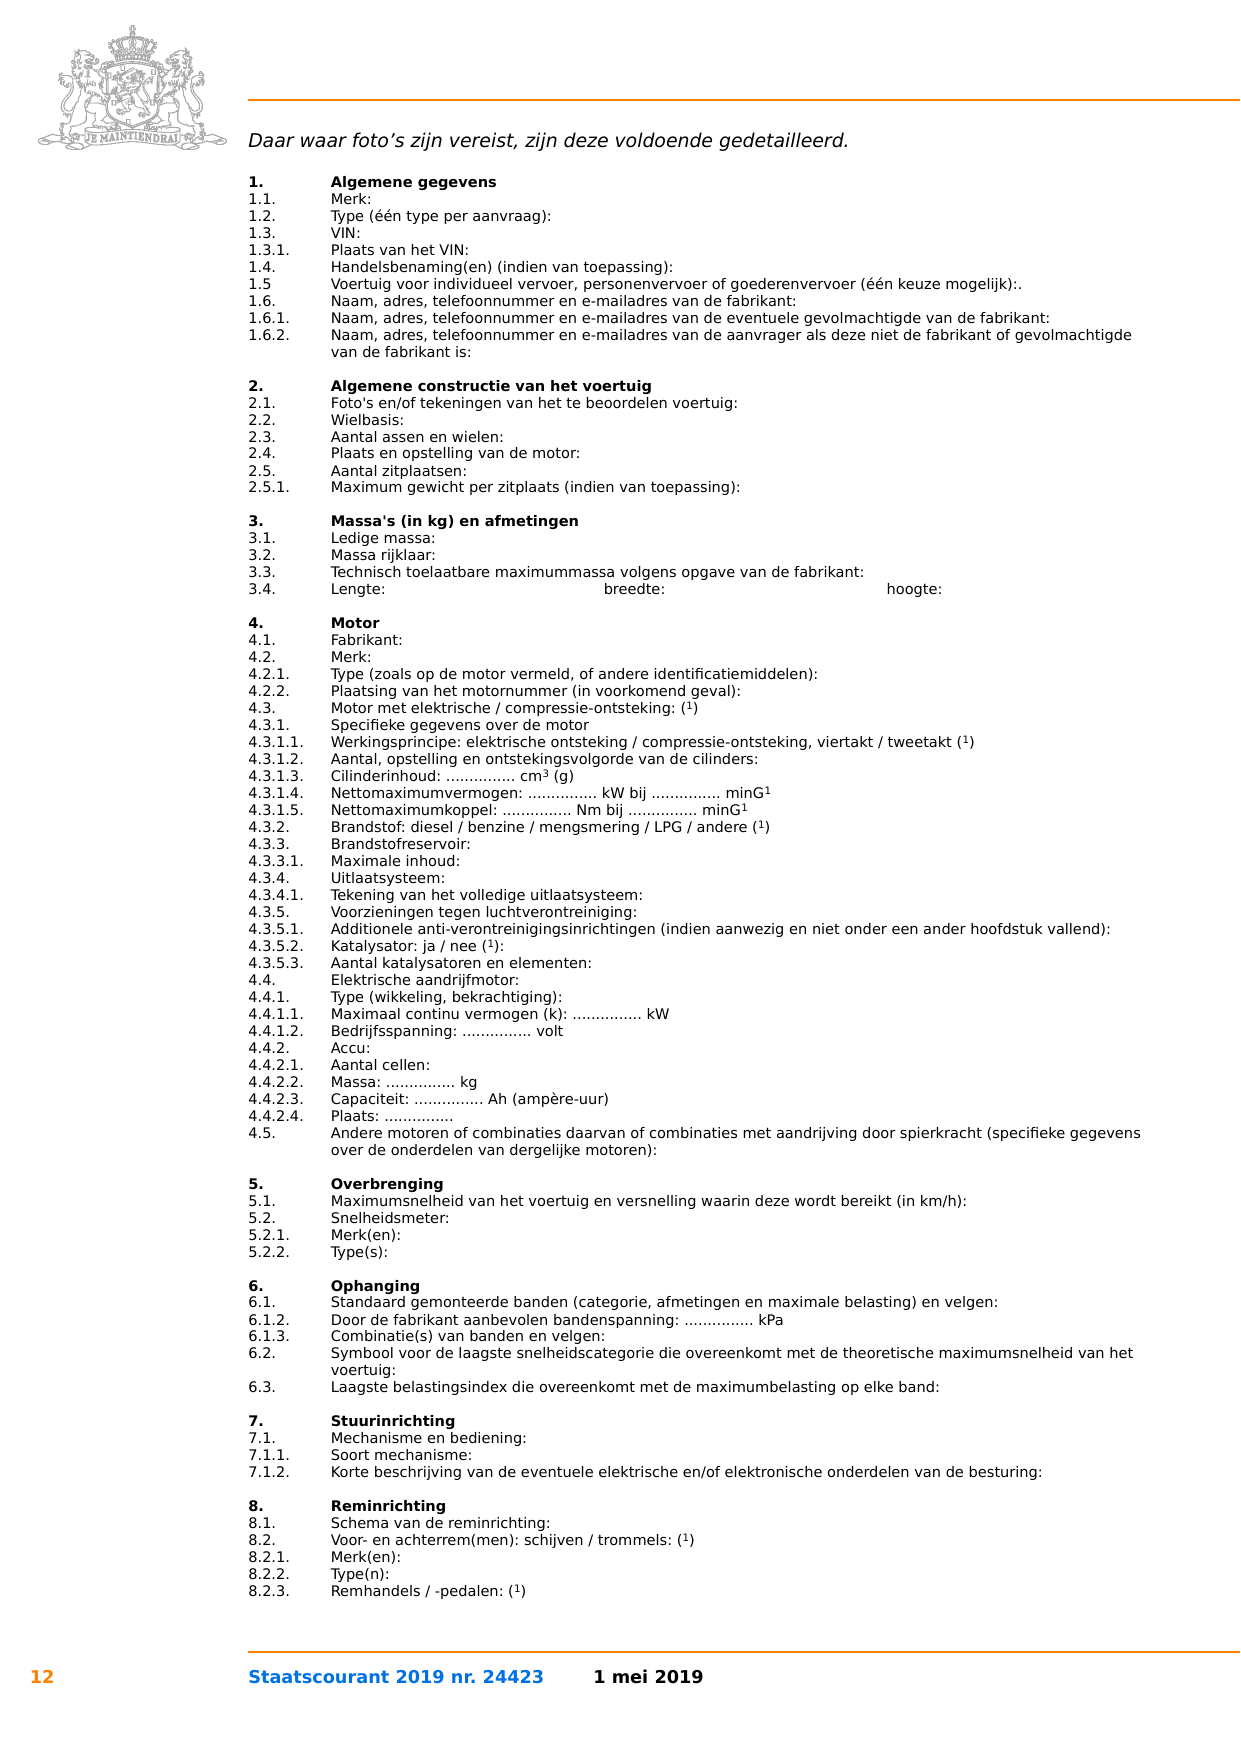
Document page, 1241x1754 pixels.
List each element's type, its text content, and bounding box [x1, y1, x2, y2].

table_cell Fabrikant: [325, 632, 1163, 649]
table_cell 4.3.4. [248, 870, 324, 887]
table_cell [248, 598, 1163, 615]
table_cell Soort mechanisme: [325, 1447, 1163, 1464]
table_cell Motor [325, 615, 1163, 632]
table_cell 4.3. [248, 700, 324, 717]
table_cell 4.2.2. [248, 683, 324, 700]
table_cell Cilinderinhoud: ............... cm3 (g) [325, 768, 1163, 785]
table_cell 4.4.2.4. [248, 1108, 324, 1124]
table_cell Werkingsprincipe: elektrische ontsteking / compressie-ontsteking, viertakt / tweetakt (1) [325, 734, 1163, 751]
table_cell Elektrische aandrijfmotor: [325, 972, 1163, 989]
table_cell 4.3.1. [248, 717, 324, 734]
table_cell Wielbasis: [325, 411, 1163, 428]
table_cell Massa's (in kg) en afmetingen [325, 513, 1163, 530]
table_cell Lengte: [325, 581, 598, 598]
table_cell 5. [248, 1176, 324, 1192]
table_cell 4.4.1.2. [248, 1023, 324, 1040]
table_cell 7. [248, 1413, 324, 1430]
table_cell 3.1. [248, 530, 324, 547]
table_cell 2. [248, 378, 324, 394]
table_cell Tekening van het volledige uitlaatsysteem: [325, 887, 1163, 904]
table_header 1. [248, 174, 324, 191]
table_cell Aantal katalysatoren en elementen: [325, 955, 1163, 972]
table_cell 8.2.2. [248, 1566, 324, 1583]
table_cell Maximale inhoud: [325, 853, 1163, 870]
picture [38, 25, 227, 150]
table_cell 5.2.2. [248, 1244, 324, 1260]
table_cell Algemene constructie van het voertuig [325, 378, 1163, 394]
table_cell 2.2. [248, 411, 324, 428]
table_cell 8.1. [248, 1515, 324, 1532]
table_cell 3.3. [248, 564, 324, 581]
table_cell 2.3. [248, 429, 324, 445]
table_cell 7.1.1. [248, 1447, 324, 1464]
table_cell 4.3.3. [248, 836, 324, 853]
table_cell Voertuig voor individueel vervoer, personenvervoer of goederenvervoer (één keuze mogelijk):. [325, 276, 1163, 293]
table_cell 4.3.3.1. [248, 853, 324, 870]
table_cell 2.5.1. [248, 479, 324, 496]
table_cell 1.6.2. [248, 327, 324, 361]
table_cell Symbool voor de laagste snelheidscategorie die overeenkomt met de theoretische maximumsnelheid van het voertuig: [325, 1345, 1163, 1379]
table_cell Motor met elektrische / compressie-ontsteking: (1) [325, 700, 1163, 717]
table_cell Standaard gemonteerde banden (categorie, afmetingen en maximale belasting) en velgen: [325, 1294, 1163, 1311]
table_cell 8. [248, 1498, 324, 1515]
table_cell 4.3.1.4. [248, 785, 324, 802]
table_cell Uitlaatsysteem: [325, 870, 1163, 887]
table_cell Laagste belastingsindex die overeenkomt met de maximumbelasting op elke band: [325, 1379, 1163, 1396]
table_cell Additionele anti-verontreinigingsinrichtingen (indien aanwezig en niet onder een ander hoofdstuk vallend): [325, 921, 1163, 938]
table_cell 2.4. [248, 445, 324, 462]
table_cell [248, 496, 1163, 513]
table_cell 4.3.5.3. [248, 955, 324, 972]
table_cell Maximumsnelheid van het voertuig en versnelling waarin deze wordt bereikt (in km/h): [325, 1193, 1163, 1209]
table_cell 1.3. [248, 225, 324, 242]
table_cell 4.3.5. [248, 904, 324, 921]
table_cell 6.1.3. [248, 1328, 324, 1345]
table_cell Aantal, opstelling en ontstekingsvolgorde van de cilinders: [325, 751, 1163, 768]
table_cell 1.6. [248, 293, 324, 309]
table_cell 4.3.1.1. [248, 734, 324, 751]
table_cell 8.2.1. [248, 1549, 324, 1566]
table_cell 4. [248, 615, 324, 632]
table_cell 5.2.1. [248, 1226, 324, 1243]
table_cell [248, 1481, 1163, 1498]
table_cell Brandstofreservoir: [325, 836, 1163, 853]
table_cell 8.2. [248, 1532, 324, 1549]
table_cell 5.2. [248, 1210, 324, 1226]
table_cell Type(s): [325, 1244, 1163, 1260]
table_cell Bedrijfsspanning: ............... volt [325, 1023, 1163, 1040]
table_cell Aantal cellen: [325, 1057, 1163, 1074]
table_cell Type (wikkeling, bekrachtiging): [325, 989, 1163, 1006]
table_cell Capaciteit: ............... Ah (ampère-uur) [325, 1091, 1163, 1108]
table_cell Korte beschrijving van de eventuele elektrische en/of elektronische onderdelen van de besturing: [325, 1464, 1163, 1481]
table_cell 6.3. [248, 1379, 324, 1396]
table_cell Maximum gewicht per zitplaats (indien van toepassing): [325, 479, 1163, 496]
table_cell 4.4.2. [248, 1040, 324, 1057]
table_cell 4.4.2.2. [248, 1074, 324, 1091]
table_cell 6.2. [248, 1345, 324, 1379]
table_cell Andere motoren of combinaties daarvan of combinaties met aandrijving door spierkracht (specifieke gegevens over de onderdelen van dergelijke motoren): [325, 1125, 1163, 1158]
table_cell 4.1. [248, 632, 324, 649]
table_cell Plaatsing van het motornummer (in voorkomend geval): [325, 683, 1163, 700]
table_cell Type (één type per aanvraag): [325, 208, 1163, 225]
table_cell Aantal assen en wielen: [325, 429, 1163, 445]
table_cell Plaats van het VIN: [325, 242, 1163, 259]
table_cell 1.6.1. [248, 310, 324, 327]
table_cell Naam, adres, telefoonnummer en e-mailadres van de aanvrager als deze niet de fabrikant of gevolmachtigde van de fabrikant is: [325, 327, 1163, 361]
table_cell 3. [248, 513, 324, 530]
table_cell Katalysator: ja / nee (1): [325, 938, 1163, 955]
table_cell Ophanging [325, 1278, 1163, 1294]
table_cell 7.1.2. [248, 1464, 324, 1481]
table_cell 7.1. [248, 1430, 324, 1447]
table_cell 8.2.3. [248, 1583, 324, 1600]
table_cell 1.2. [248, 208, 324, 225]
table_cell Ledige massa: [325, 530, 1163, 547]
table_cell Handelsbenaming(en) (indien van toepassing): [325, 259, 1163, 276]
table_cell Remhandels / -pedalen: (1) [325, 1583, 1163, 1600]
table_cell Naam, adres, telefoonnummer en e-mailadres van de fabrikant: [325, 293, 1163, 309]
table_cell Snelheidsmeter: [325, 1210, 1163, 1226]
table_cell Merk: [325, 649, 1163, 666]
text Daar waar foto’s zijn vereist, zijn deze voldoende gedetailleerd. [248, 130, 1163, 152]
table_cell Nettomaximumvermogen: ............... kW bij ............... minG1 [325, 785, 1163, 802]
table_cell 4.2. [248, 649, 324, 666]
table_cell 1.3.1. [248, 242, 324, 259]
table_cell 6. [248, 1278, 324, 1294]
table_cell 4.5. [248, 1125, 324, 1158]
table_cell 4.3.1.3. [248, 768, 324, 785]
table_cell 4.3.1.5. [248, 802, 324, 819]
table_cell Reminrichting [325, 1498, 1163, 1515]
table_cell Merk(en): [325, 1549, 1163, 1566]
table_cell Merk(en): [325, 1226, 1163, 1243]
table_cell Maximaal continu vermogen (k): ............... kW [325, 1006, 1163, 1023]
table_cell Brandstof: diesel / benzine / mengsmering / LPG / andere (1) [325, 819, 1163, 836]
table_cell [248, 1260, 1163, 1277]
table_cell 1.1. [248, 191, 324, 208]
table_cell Mechanisme en bediening: [325, 1430, 1163, 1447]
table_cell 6.1.2. [248, 1311, 324, 1328]
table_header Algemene gegevens [325, 174, 1163, 191]
table_cell Voor- en achterrem(men): schijven / trommels: (1) [325, 1532, 1163, 1549]
table_cell Nettomaximumkoppel: ............... Nm bij ............... minG1 [325, 802, 1163, 819]
table_cell Schema van de reminrichting: [325, 1515, 1163, 1532]
table_cell [248, 1396, 1163, 1413]
table_cell Naam, adres, telefoonnummer en e-mailadres van de eventuele gevolmachtigde van de fabrikant: [325, 310, 1163, 327]
table_cell Type (zoals op de motor vermeld, of andere identificatiemiddelen): [325, 666, 1163, 683]
table_cell 4.4. [248, 972, 324, 989]
table_cell Merk: [325, 191, 1163, 208]
table_cell 1.5 [248, 276, 324, 293]
table_cell Overbrenging [325, 1176, 1163, 1192]
table_cell Door de fabrikant aanbevolen bandenspanning: ............... kPa [325, 1311, 1163, 1328]
table_cell 4.3.5.2. [248, 938, 324, 955]
table_cell 1.4. [248, 259, 324, 276]
table_cell 4.3.5.1. [248, 921, 324, 938]
table_cell 4.3.1.2. [248, 751, 324, 768]
table_cell Stuurinrichting [325, 1413, 1163, 1430]
table_cell 4.4.2.1. [248, 1057, 324, 1074]
table_cell Specifieke gegevens over de motor [325, 717, 1163, 734]
table_cell 4.2.1. [248, 666, 324, 683]
table_cell Technisch toelaatbare maximummassa volgens opgave van de fabrikant: [325, 564, 1163, 581]
table_cell 4.4.1. [248, 989, 324, 1006]
table_cell [248, 1159, 1163, 1176]
table_cell Accu: [325, 1040, 1163, 1057]
table_cell Massa: ............... kg [325, 1074, 1163, 1091]
table_cell Combinatie(s) van banden en velgen: [325, 1328, 1163, 1345]
table_cell Voorzieningen tegen luchtverontreiniging: [325, 904, 1163, 921]
table_cell 4.3.2. [248, 819, 324, 836]
table_cell Plaats en opstelling van de motor: [325, 445, 1163, 462]
table_cell breedte: [598, 581, 881, 598]
table_cell 3.4. [248, 581, 324, 598]
table_cell hoogte: [881, 581, 1163, 598]
table_cell Aantal zitplaatsen: [325, 463, 1163, 479]
table_cell 2.1. [248, 395, 324, 411]
table_cell 4.3.4.1. [248, 887, 324, 904]
table_cell 6.1. [248, 1294, 324, 1311]
table_cell Plaats: ............... [325, 1108, 1163, 1124]
table_cell [248, 361, 1163, 377]
table_cell Foto's en/of tekeningen van het te beoordelen voertuig: [325, 395, 1163, 411]
table_cell 2.5. [248, 463, 324, 479]
table_cell Massa rijklaar: [325, 547, 1163, 564]
table_cell 4.4.2.3. [248, 1091, 324, 1108]
table_cell 4.4.1.1. [248, 1006, 324, 1023]
table_cell 3.2. [248, 547, 324, 564]
table_cell 5.1. [248, 1193, 324, 1209]
table_cell Type(n): [325, 1566, 1163, 1583]
table_cell VIN: [325, 225, 1163, 242]
